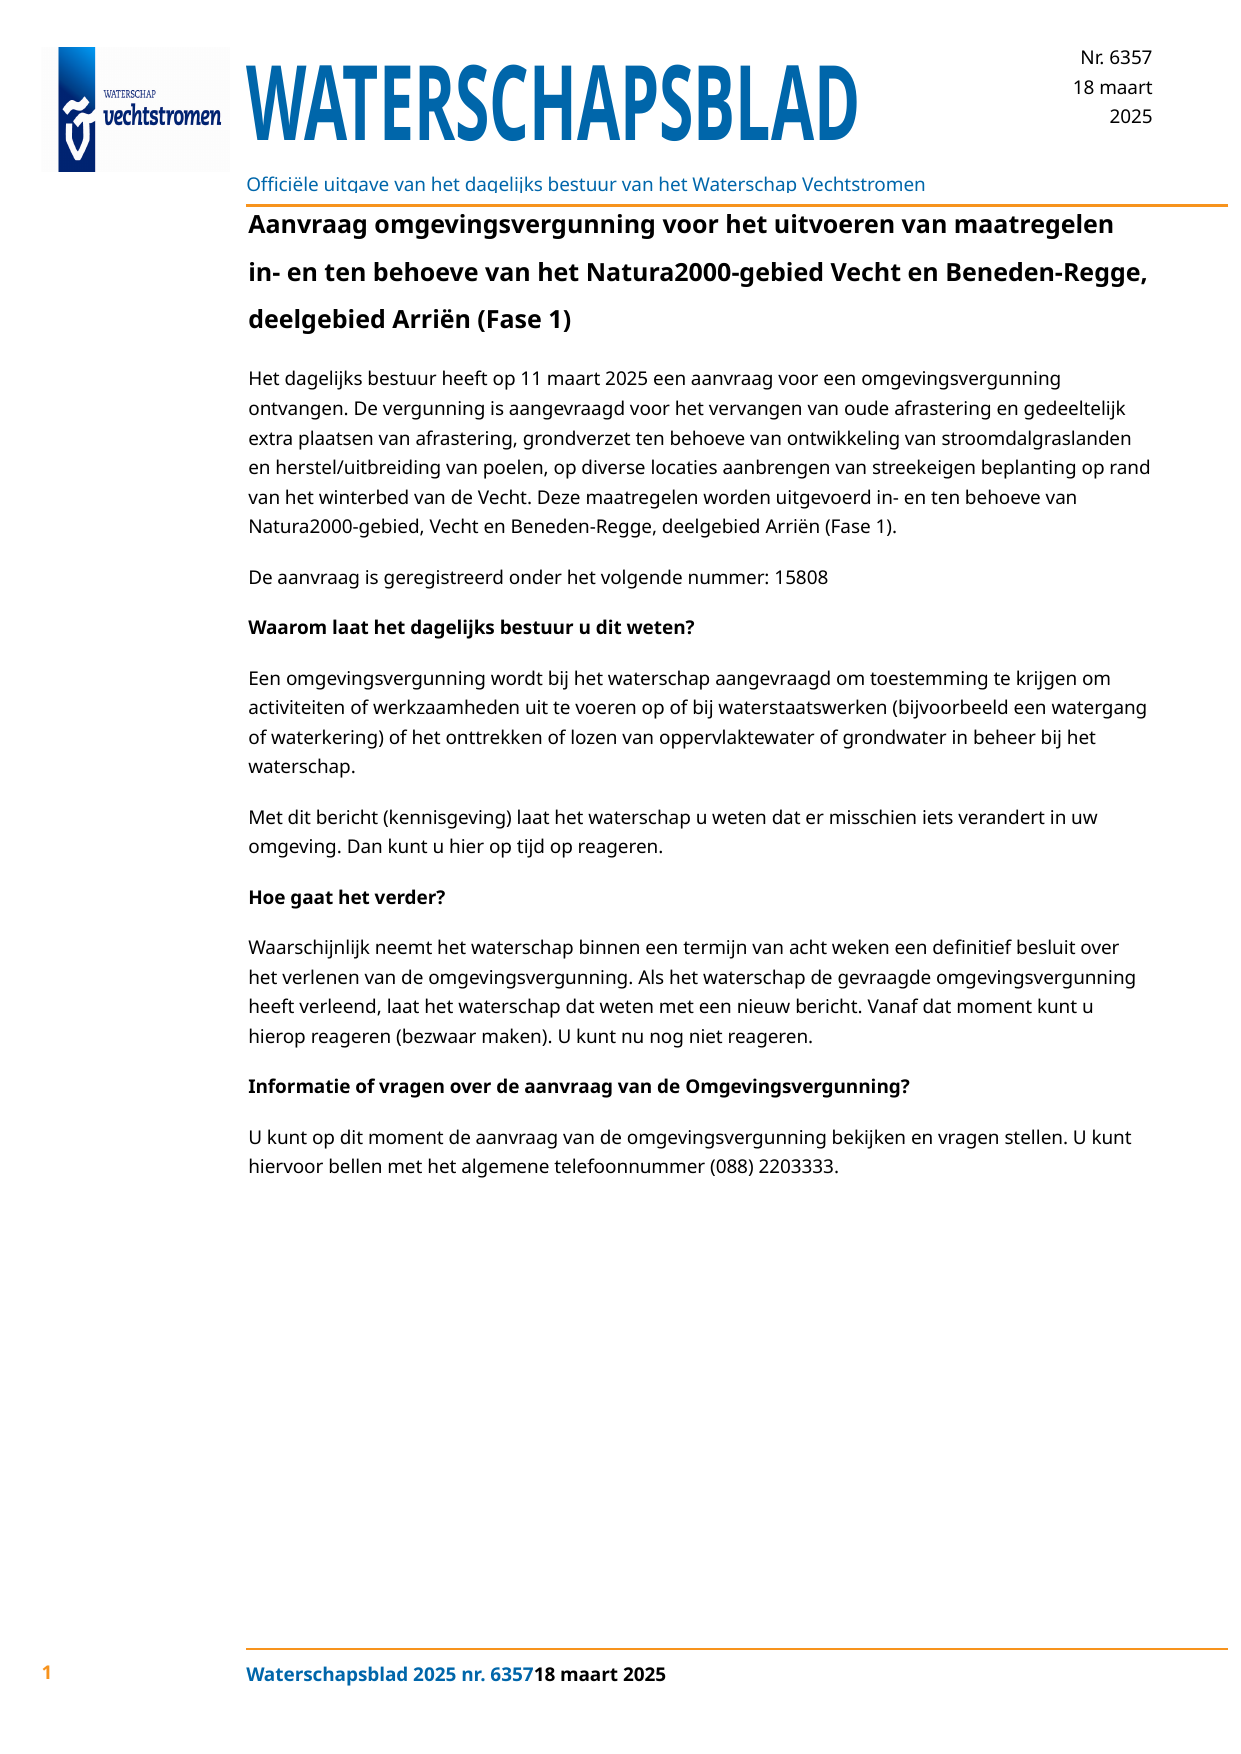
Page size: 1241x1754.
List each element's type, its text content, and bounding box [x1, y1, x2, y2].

text U kunt op dit moment de aanvraag van de omgevingsvergunning bekijken en vragen stellen. U kunt hiervoor bellen met het algemene telefoonnummer (088) 2203333. [248, 1124, 1152, 1179]
text Aanvraag omgevingsvergunning voor het uitvoeren van maatregelen in- en ten behoeve van het Natura2000-gebied Vecht en Beneden-Regge, deelgebied Arriën (Fase 1) [248, 207, 1152, 336]
text Waarom laat het dagelijks bestuur u dit weten? [248, 614, 1152, 640]
picture [41, 47, 231, 172]
text Waarschijnlijk neemt het waterschap binnen een termijn van acht weken een definitief besluit over het verlenen van de omgevingsvergunning. Als het waterschap de gevraagde omgevingsvergunning heeft verleend, laat het waterschap dat weten met een nieuw bericht. Vanaf dat moment kunt u hierop reageren (bezwaar maken). U kunt nu nog niet reageren. [248, 934, 1152, 1049]
text Het dagelijks bestuur heeft op 11 maart 2025 een aanvraag voor een omgevingsvergunning ontvangen. De vergunning is aangevraagd voor het vervangen van oude afrastering en gedeeltelijk extra plaatsen van afrastering, grondverzet ten behoeve van ontwikkeling van stroomdalgraslanden en herstel/uitbreiding van poelen, op diverse locaties aanbrengen van streekeigen beplanting op rand van het winterbed van de Vecht. Deze maatregelen worden uitgevoerd in- en ten behoeve van Natura2000-gebied, Vecht en Beneden-Regge, deelgebied Arriën (Fase 1). [248, 366, 1152, 539]
text De aanvraag is geregistreerd onder het volgende nummer: 15808 [248, 564, 1152, 589]
text Met dit bericht (kennisgeving) laat het waterschap u weten dat er misschien iets verandert in uw omgeving. Dan kunt u hier op tijd op reageren. [248, 804, 1152, 859]
text Informatie of vragen over de aanvraag van de Omgevingsvergunning? [248, 1073, 1152, 1099]
text Een omgevingsvergunning wordt bij het waterschap aangevraagd om toestemming te krijgen om activiteiten of werkzaamheden uit te voeren op of bij waterstaatswerken (bijvoorbeeld een watergang of waterkering) of het onttrekken of lozen van oppervlaktewater of grondwater in beheer bij het waterschap. [248, 665, 1152, 779]
text Hoe gaat het verder? [248, 884, 1152, 909]
